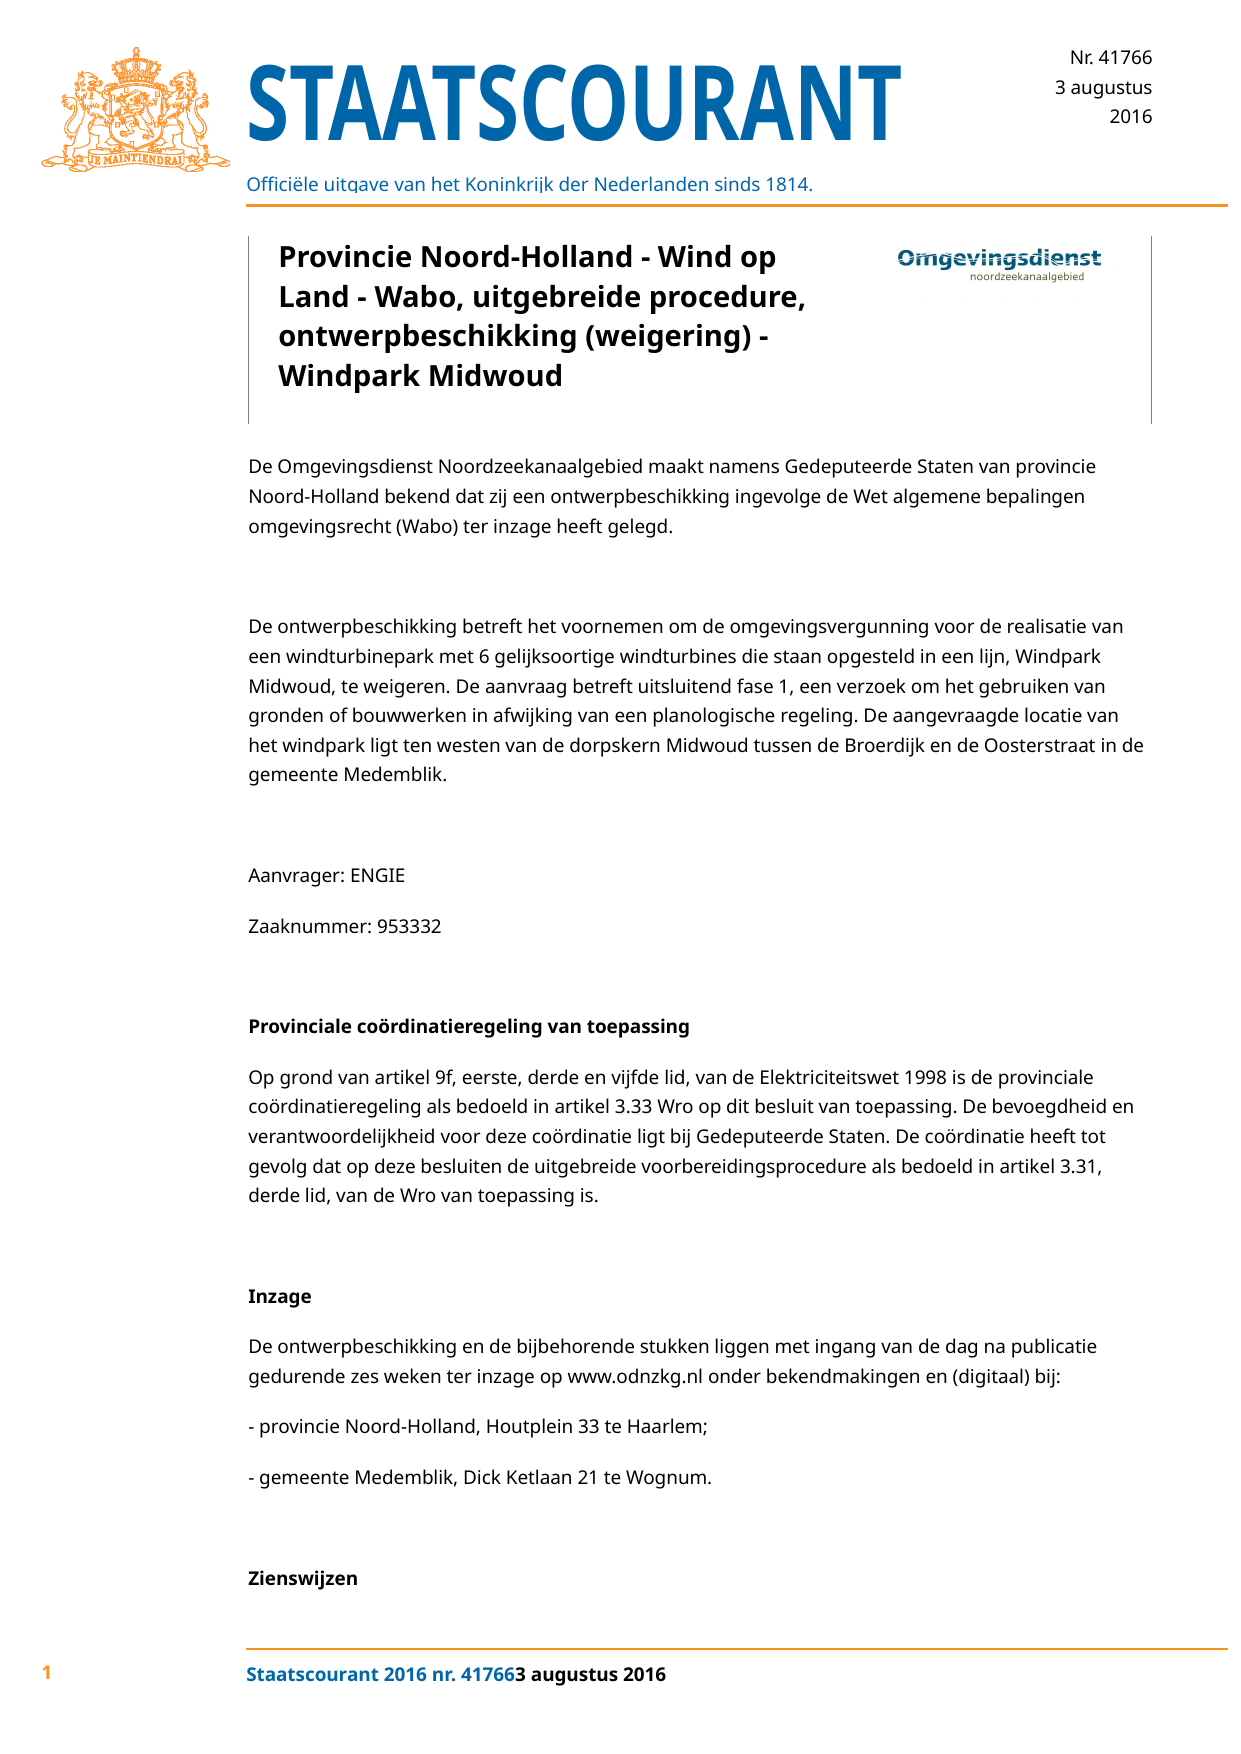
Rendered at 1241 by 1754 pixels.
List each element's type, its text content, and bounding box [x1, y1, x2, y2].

text Provinciale coördinatieregeling van toepassing [248, 1014, 1152, 1039]
picture [41, 47, 231, 172]
table_header Provincie Noord-Holland - Wind op Land - Wabo, uitgebreide procedure, ontwerpbeschikking (weigering) - Windpark Midwoud [249, 236, 850, 424]
text De Omgevingsdienst Noordzeekanaalgebied maakt namens Gedeputeerde Staten van provincie Noord-Holland bekend dat zij een ontwerpbeschikking ingevolge de Wet algemene bepalingen omgevingsrecht (Wabo) ter inzage heeft gelegd. [248, 454, 1152, 538]
text De ontwerpbeschikking betreft het voornemen om de omgevingsvergunning voor de realisatie van een windturbinepark met 6 gelijksoortige windturbines die staan opgesteld in een lijn, Windpark Midwoud, te weigeren. De aanvraag betreft uitsluitend fase 1, een verzoek om het gebruiken van gronden of bouwwerken in afwijking van een planologische regeling. De aangevraagde locatie van het windpark ligt ten westen van de dorpskern Midwoud tussen de Broerdijk en de Oosterstraat in de gemeente Medemblik. [248, 614, 1152, 787]
text - provincie Noord-Holland, Houtplein 33 te Haarlem; [248, 1414, 1152, 1439]
text Zaaknummer: 953332 [248, 913, 1152, 938]
picture [882, 236, 1119, 300]
text Inzage [248, 1283, 1152, 1309]
text Op grond van artikel 9f, eerste, derde en vijfde lid, van de Elektriciteitswet 1998 is de provinciale coördinatieregeling als bedoeld in artikel 3.33 Wro op dit besluit van toepassing. De bevoegdheid en verantwoordelijkheid voor deze coördinatie ligt bij Gedeputeerde Staten. De coördinatie heeft tot gevolg dat op deze besluiten de uitgebreide voorbereidingsprocedure als bedoeld in artikel 3.31, derde lid, van de Wro van toepassing is. [248, 1064, 1152, 1208]
text De ontwerpbeschikking en de bijbehorende stukken liggen met ingang van de dag na publicatie gedurende zes weken ter inzage op www.odnzkg.nl onder bekendmakingen en (digitaal) bij: [248, 1334, 1152, 1389]
text - gemeente Medemblik, Dick Ketlaan 21 te Wognum. [248, 1464, 1152, 1490]
text Zienswijzen [248, 1565, 1152, 1591]
table_header [850, 236, 1151, 424]
text Aanvrager: ENGIE [248, 862, 1152, 888]
